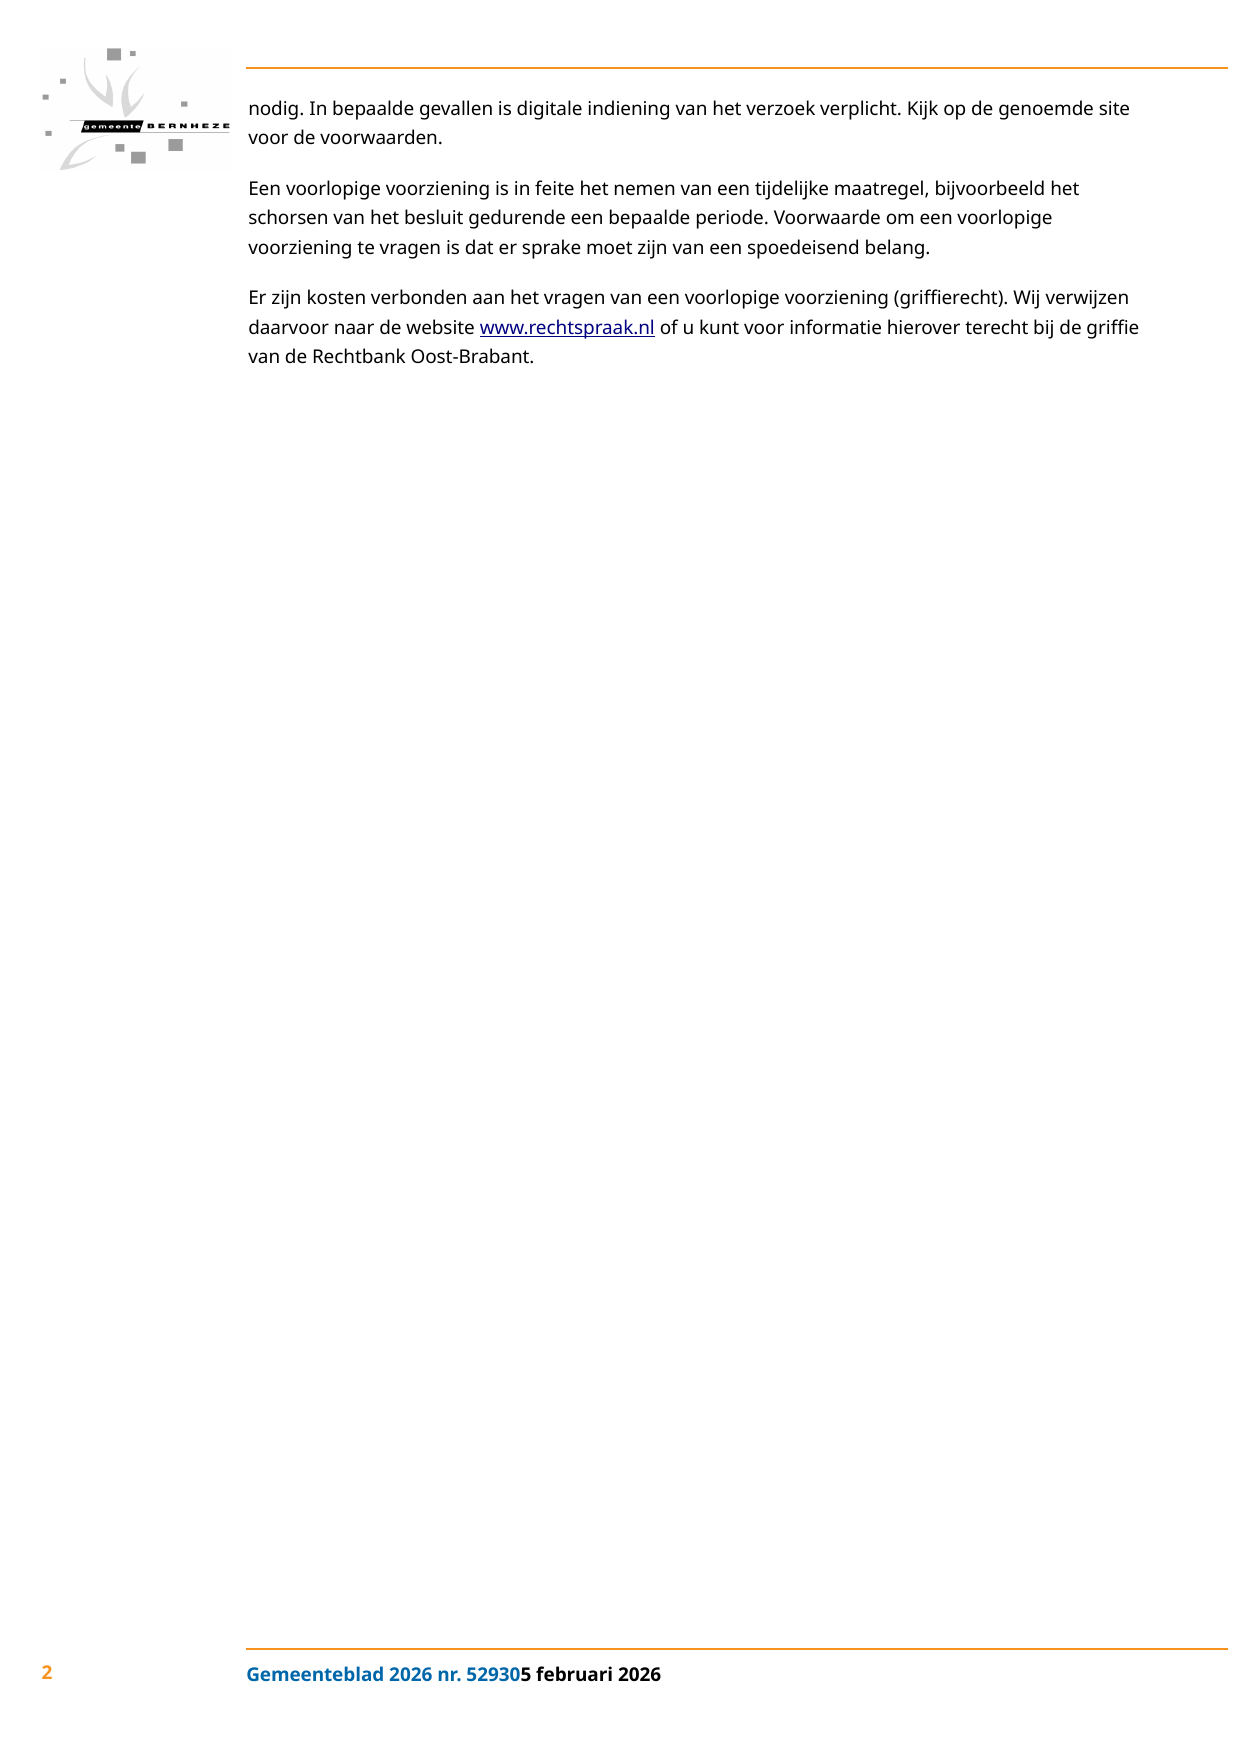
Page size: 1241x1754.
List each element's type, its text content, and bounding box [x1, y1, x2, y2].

text Een voorlopige voorziening is in feite het nemen van een tijdelijke maatregel, bijvoorbeeld het schorsen van het besluit gedurende een bepaalde periode. Voorwaarde om een voorlopige voorziening te vragen is dat er sprake moet zijn van een spoedeisend belang. [248, 175, 1152, 260]
text Er zijn kosten verbonden aan het vragen van een voorlopige voorziening (griffierecht). Wij verwijzen daarvoor naar de website www.rechtspraak.nl of u kunt voor informatie hierover terecht bij de griffie van de Rechtbank Oost-Brabant. [248, 284, 1152, 369]
text nodig. In bepaalde gevallen is digitale indiening van het verzoek verplicht. Kijk op de genoemde site voor de voorwaarden. [248, 95, 1152, 150]
picture [41, 47, 231, 172]
